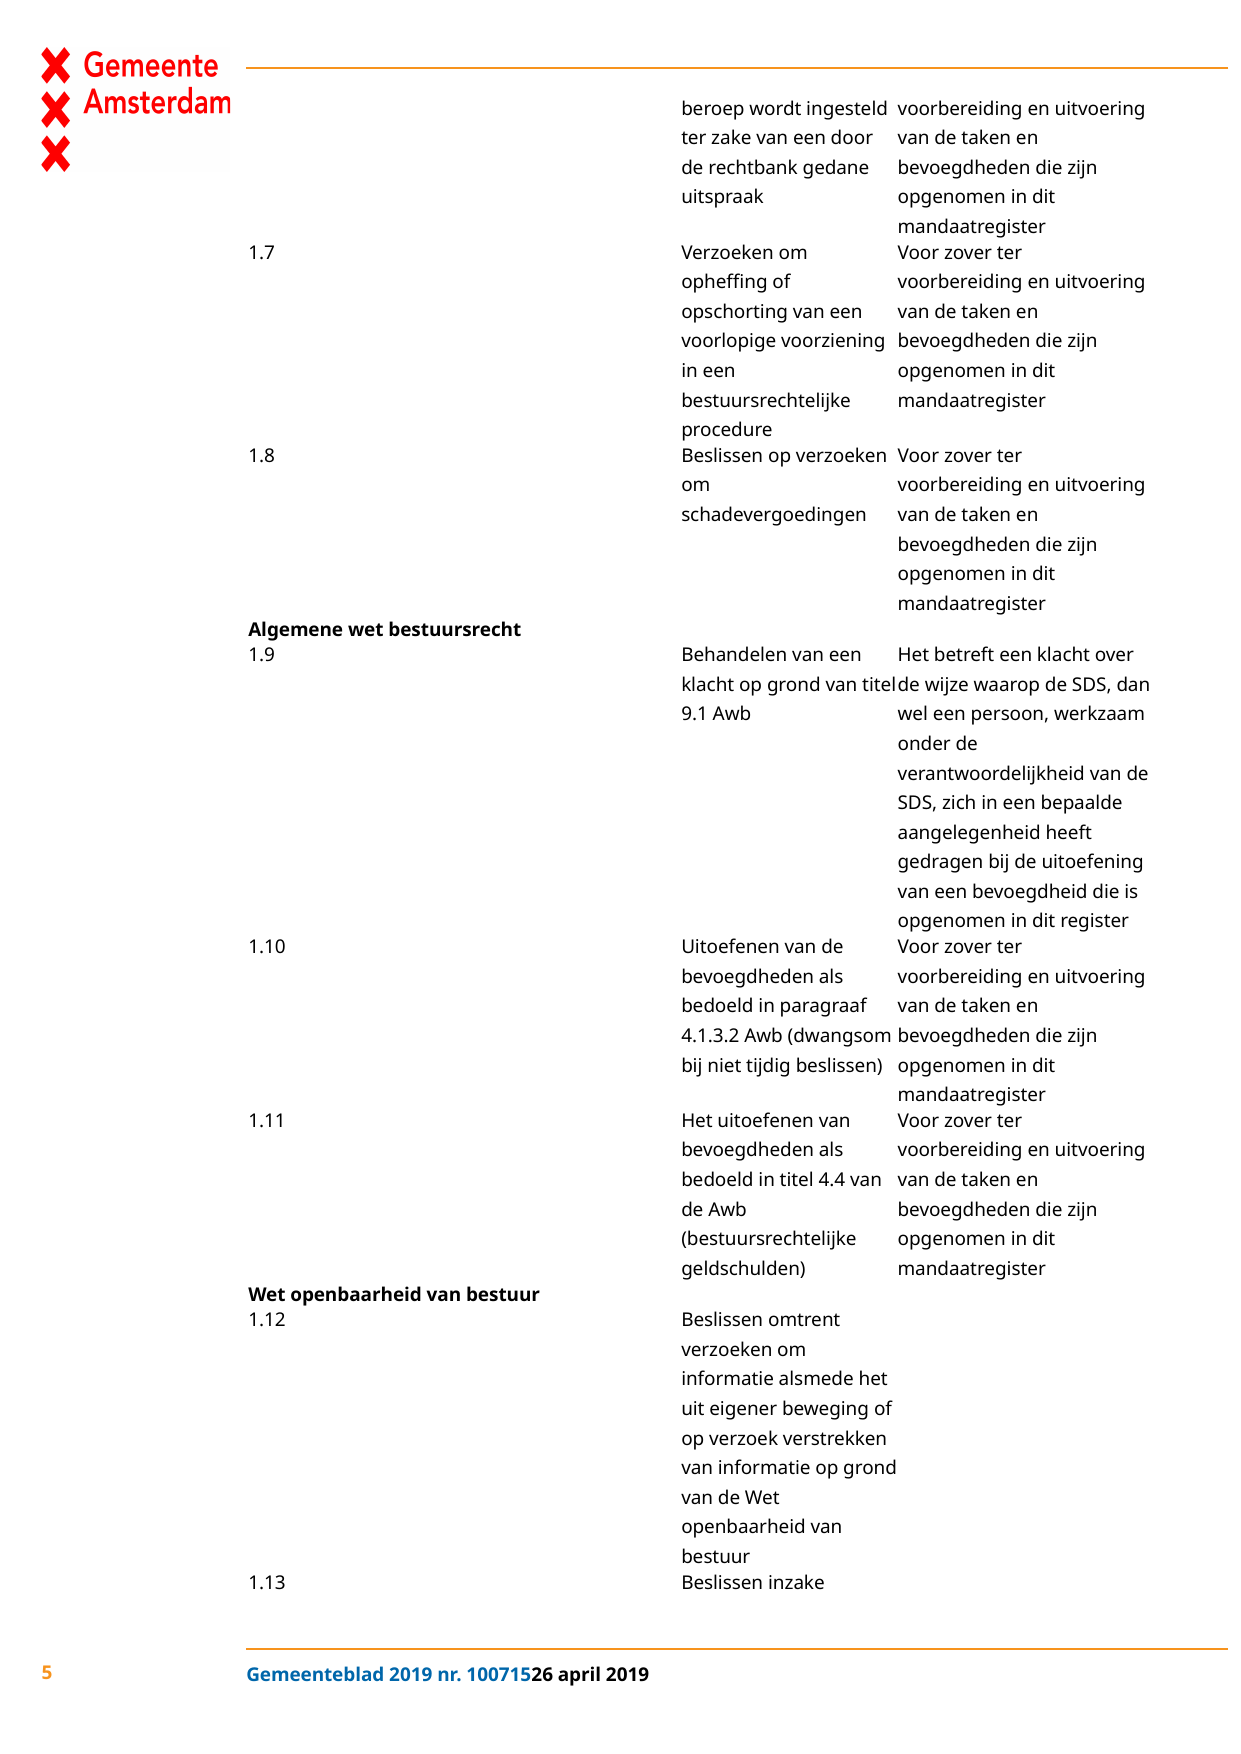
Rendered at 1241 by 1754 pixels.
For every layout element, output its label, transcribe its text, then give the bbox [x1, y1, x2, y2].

table_cell Beslissen omtrent verzoeken om informatie alsmede het uit eigener beweging of op verzoek verstrekken van informatie op grond van de Wet openbaarheid van bestuur [681, 1306, 897, 1569]
table_cell 1.10 [248, 934, 681, 1107]
table_cell [898, 1569, 1152, 1594]
table_cell beroep wordt ingesteld ter zake van een door de rechtbank gedane uitspraak [681, 95, 897, 239]
table_cell Algemene wet bestuursrecht [248, 616, 897, 641]
table_cell Wet openbaarheid van bestuur [248, 1281, 897, 1306]
table_cell 1.7 [248, 239, 681, 442]
table_cell 1.11 [248, 1107, 681, 1281]
table_cell Voor zover ter voorbereiding en uitvoering van de taken en bevoegdheden die zijn opgenomen in dit mandaatregister [898, 1107, 1152, 1281]
table_cell Het betreft een klacht over de wijze waarop de SDS, dan wel een persoon, werkzaam onder de verantwoordelijkheid van de SDS, zich in een bepaalde aangelegenheid heeft gedragen bij de uitoefening van een bevoegdheid die is opgenomen in dit register [898, 641, 1152, 933]
table_cell [898, 1306, 1152, 1569]
picture [41, 47, 231, 172]
table_cell Beslissen op verzoeken om schadevergoedingen [681, 442, 897, 616]
table_cell Voor zover ter voorbereiding en uitvoering van de taken en bevoegdheden die zijn opgenomen in dit mandaatregister [898, 934, 1152, 1107]
table_cell Het uitoefenen van bevoegdheden als bedoeld in titel 4.4 van de Awb (bestuursrechtelijke geldschulden) [681, 1107, 897, 1281]
table_cell Verzoeken om opheffing of opschorting van een voorlopige voorziening in een bestuursrechtelijke procedure [681, 239, 897, 442]
table_cell voorbereiding en uitvoering van de taken en bevoegdheden die zijn opgenomen in dit mandaatregister [898, 95, 1152, 239]
table_cell Voor zover ter voorbereiding en uitvoering van de taken en bevoegdheden die zijn opgenomen in dit mandaatregister [898, 442, 1152, 616]
table_cell 1.12 [248, 1306, 681, 1569]
table_cell Behandelen van een klacht op grond van titel 9.1 Awb [681, 641, 897, 933]
table_cell 1.9 [248, 641, 681, 933]
table_cell [248, 95, 681, 239]
table_cell [898, 616, 1152, 641]
table_cell Beslissen inzake [681, 1569, 897, 1594]
table_cell [898, 1281, 1152, 1306]
table_cell 1.8 [248, 442, 681, 616]
table_cell Voor zover ter voorbereiding en uitvoering van de taken en bevoegdheden die zijn opgenomen in dit mandaatregister [898, 239, 1152, 442]
table_cell Uitoefenen van de bevoegdheden als bedoeld in paragraaf 4.1.3.2 Awb (dwangsom bij niet tijdig beslissen) [681, 934, 897, 1107]
table_cell 1.13 [248, 1569, 681, 1594]
